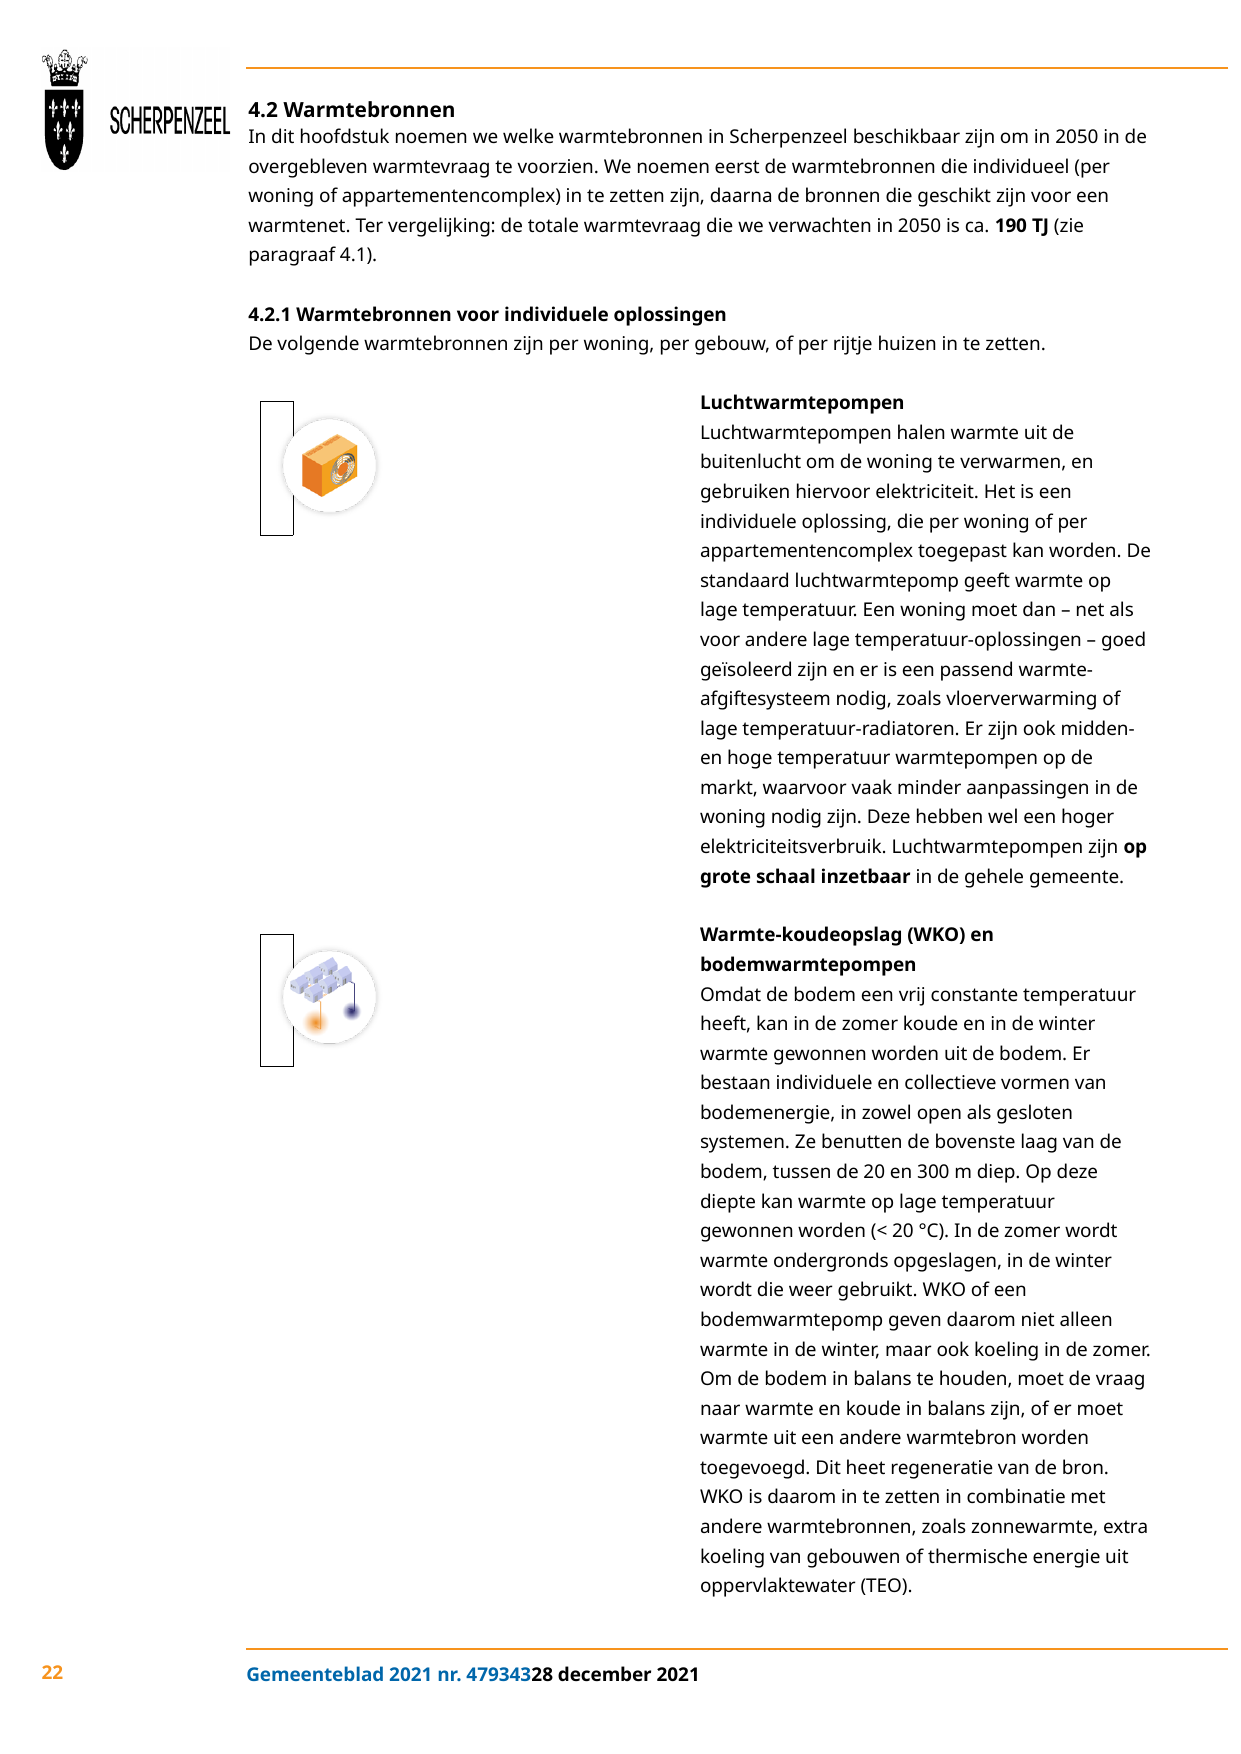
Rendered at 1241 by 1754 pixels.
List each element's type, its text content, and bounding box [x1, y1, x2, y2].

text 4.2 Warmtebronnen [248, 95, 1152, 123]
table_header Luchtwarmtepompen Luchtwarmtepompen halen warmte uit de buitenlucht om de woning te verwarmen, en gebruiken hiervoor elektriciteit. Het is een individuele oplossing, die per woning of per appartementencomplex toegepast kan worden. De standaard luchtwarmtepomp geeft warmte op lage temperatuur. Een woning moet dan – net als voor andere lage temperatuur-oplossingen – goed geïsoleerd zijn en er is een passend warmte-afgiftesysteem nodig, zoals vloerverwarming of lage temperatuur-radiatoren. Er zijn ook midden- en hoge temperatuur warmtepompen op de markt, waarvoor vaak minder aanpassingen in de woning nodig zijn. Deze hebben wel een hoger elektriciteitsverbruik. Luchtwarmtepompen zijn op grote schaal inzetbaar in de gehele gemeente. [700, 390, 1152, 889]
table_header [261, 935, 293, 942]
table_header [248, 943, 700, 1598]
table_header [248, 922, 700, 942]
table_header Warmte-koudeopslag (WKO) en bodemwarmtepompen Omdat de bodem een vrij constante temperatuur heeft, kan in de zomer koude en in de winter warmte gewonnen worden uit de bodem. Er bestaan individuele en collectieve vormen van bodemenergie, in zowel open als gesloten systemen. Ze benutten de bovenste laag van de bodem, tussen de 20 en 300 m diep. Op deze diepte kan warmte op lage temperatuur gewonnen worden (< 20 °C). In de zomer wordt warmte ondergronds opgeslagen, in de winter wordt die weer gebruikt. WKO of een bodemwarmtepomp geven daarom niet alleen warmte in de winter, maar ook koeling in de zomer. Om de bodem in balans te houden, moet de vraag naar warmte en koude in balans zijn, of er moet warmte uit een andere warmtebron worden toegevoegd. Dit heet regeneratie van de bron. WKO is daarom in te zetten in combinatie met andere warmtebronnen, zoals zonnewarmte, extra koeling van gebouwen of thermische energie uit oppervlaktewater (TEO). [700, 922, 1152, 1598]
text In dit hoofdstuk noemen we welke warmtebronnen in Scherpenzeel beschikbaar zijn om in 2050 in de overgebleven warmtevraag te voorzien. We noemen eerst de warmtebronnen die individueel (per woning of appartementencomplex) in te zetten zijn, daarna de bronnen die geschikt zijn voor een warmtenet. Ter vergelijking: de totale warmtevraag die we verwachten in 2050 is ca. 190 TJ (zie paragraaf 4.1). [248, 123, 1152, 267]
text 4.2.1 Warmtebronnen voor individuele oplossingen [248, 301, 1152, 326]
picture [268, 942, 387, 1058]
text De volgende warmtebronnen zijn per woning, per gebouw, of per rijtje huizen in te zetten. [248, 330, 1152, 356]
picture [41, 47, 231, 172]
table_header [248, 390, 700, 889]
picture [268, 410, 387, 527]
table_header [261, 943, 293, 1066]
